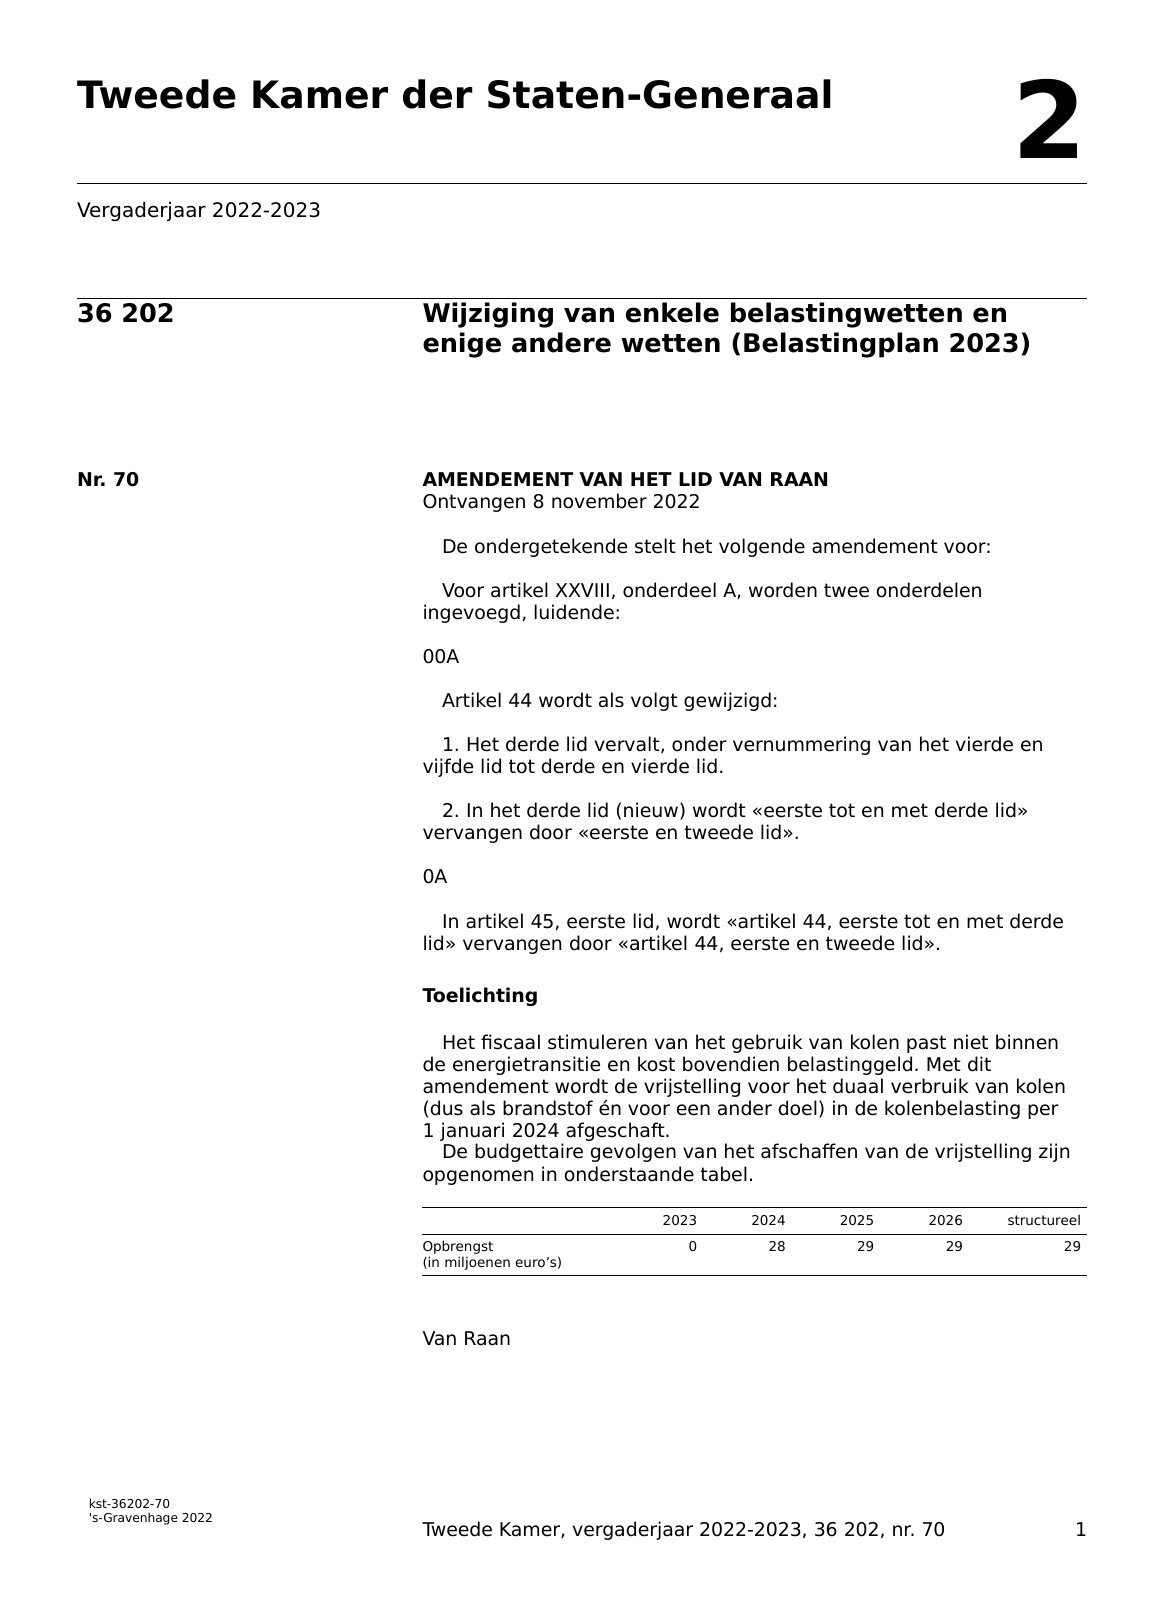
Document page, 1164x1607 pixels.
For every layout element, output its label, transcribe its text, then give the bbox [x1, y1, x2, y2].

text In artikel 45, eerste lid, wordt «artikel 44, eerste tot en met derde lid» vervangen door «artikel 44, eerste en tweede lid». [422, 911, 1087, 954]
text Het fiscaal stimuleren van het gebruik van kolen past niet binnen de energietransitie en kost bovendien belastinggeld. Met dit amendement wordt de vrijstelling voor het duaal verbruik van kolen (dus als brandstof én voor een ander doel) in de kolenbelasting per 1 januari 2024 afgeschaft. [422, 1032, 1087, 1141]
text kst-36202-70 [88, 1497, 323, 1511]
table_cell 29 [791, 1235, 880, 1255]
text Artikel 44 wordt als volgt gewijzigd: [422, 690, 1087, 712]
table_cell 0 [614, 1235, 703, 1255]
table_header 2026 [880, 1208, 968, 1233]
table_cell 29 [880, 1235, 968, 1255]
table_cell Vergaderjaar 2022-2023 [77, 184, 1087, 298]
text 0A [422, 866, 1087, 888]
table_cell [791, 1255, 880, 1275]
text 2. In het derde lid (nieuw) wordt «eerste tot en met derde lid» vervangen door «eerste en tweede lid». [422, 800, 1087, 844]
text Voor artikel XXVIII, onderdeel A, worden twee onderdelen ingevoegd, luidende: [422, 580, 1087, 624]
table_cell 29 [969, 1235, 1087, 1255]
table_cell [703, 1255, 791, 1275]
table_header Tweede Kamer der Staten-Generaal [77, 59, 886, 183]
table_cell (in miljoenen euro’s) [422, 1255, 614, 1275]
table_header 2024 [703, 1208, 791, 1233]
table_header structureel [969, 1208, 1087, 1233]
text Ontvangen 8 november 2022 [422, 491, 1087, 513]
subtitle Nr. 70 AMENDEMENT VAN HET LID VAN RAAN [77, 469, 1087, 491]
subtitle 36 202 Wijziging van enkele belastingwetten en enige andere wetten (Belastingplan 2023) [77, 299, 1087, 358]
text 's-Gravenhage 2022 [88, 1511, 323, 1525]
table_header 2 [886, 59, 1087, 183]
text De ondergetekende stelt het volgende amendement voor: [422, 536, 1087, 557]
table_header 2025 [791, 1208, 880, 1233]
subtitle Toelichting [422, 984, 1087, 1007]
text Van Raan [422, 1306, 1087, 1350]
table_cell [614, 1255, 703, 1275]
table_cell [880, 1255, 968, 1275]
table_cell Opbrengst [422, 1235, 614, 1255]
table_cell 28 [703, 1235, 791, 1255]
text 00A [422, 646, 1087, 668]
text De budgettaire gevolgen van het afschaffen van de vrijstelling zijn opgenomen in onderstaande tabel. [422, 1141, 1087, 1185]
text 1. Het derde lid vervalt, onder vernummering van het vierde en vijfde lid tot derde en vierde lid. [422, 734, 1087, 778]
table_header [422, 1208, 614, 1233]
table_header 2023 [614, 1208, 703, 1233]
table_cell [969, 1255, 1087, 1275]
